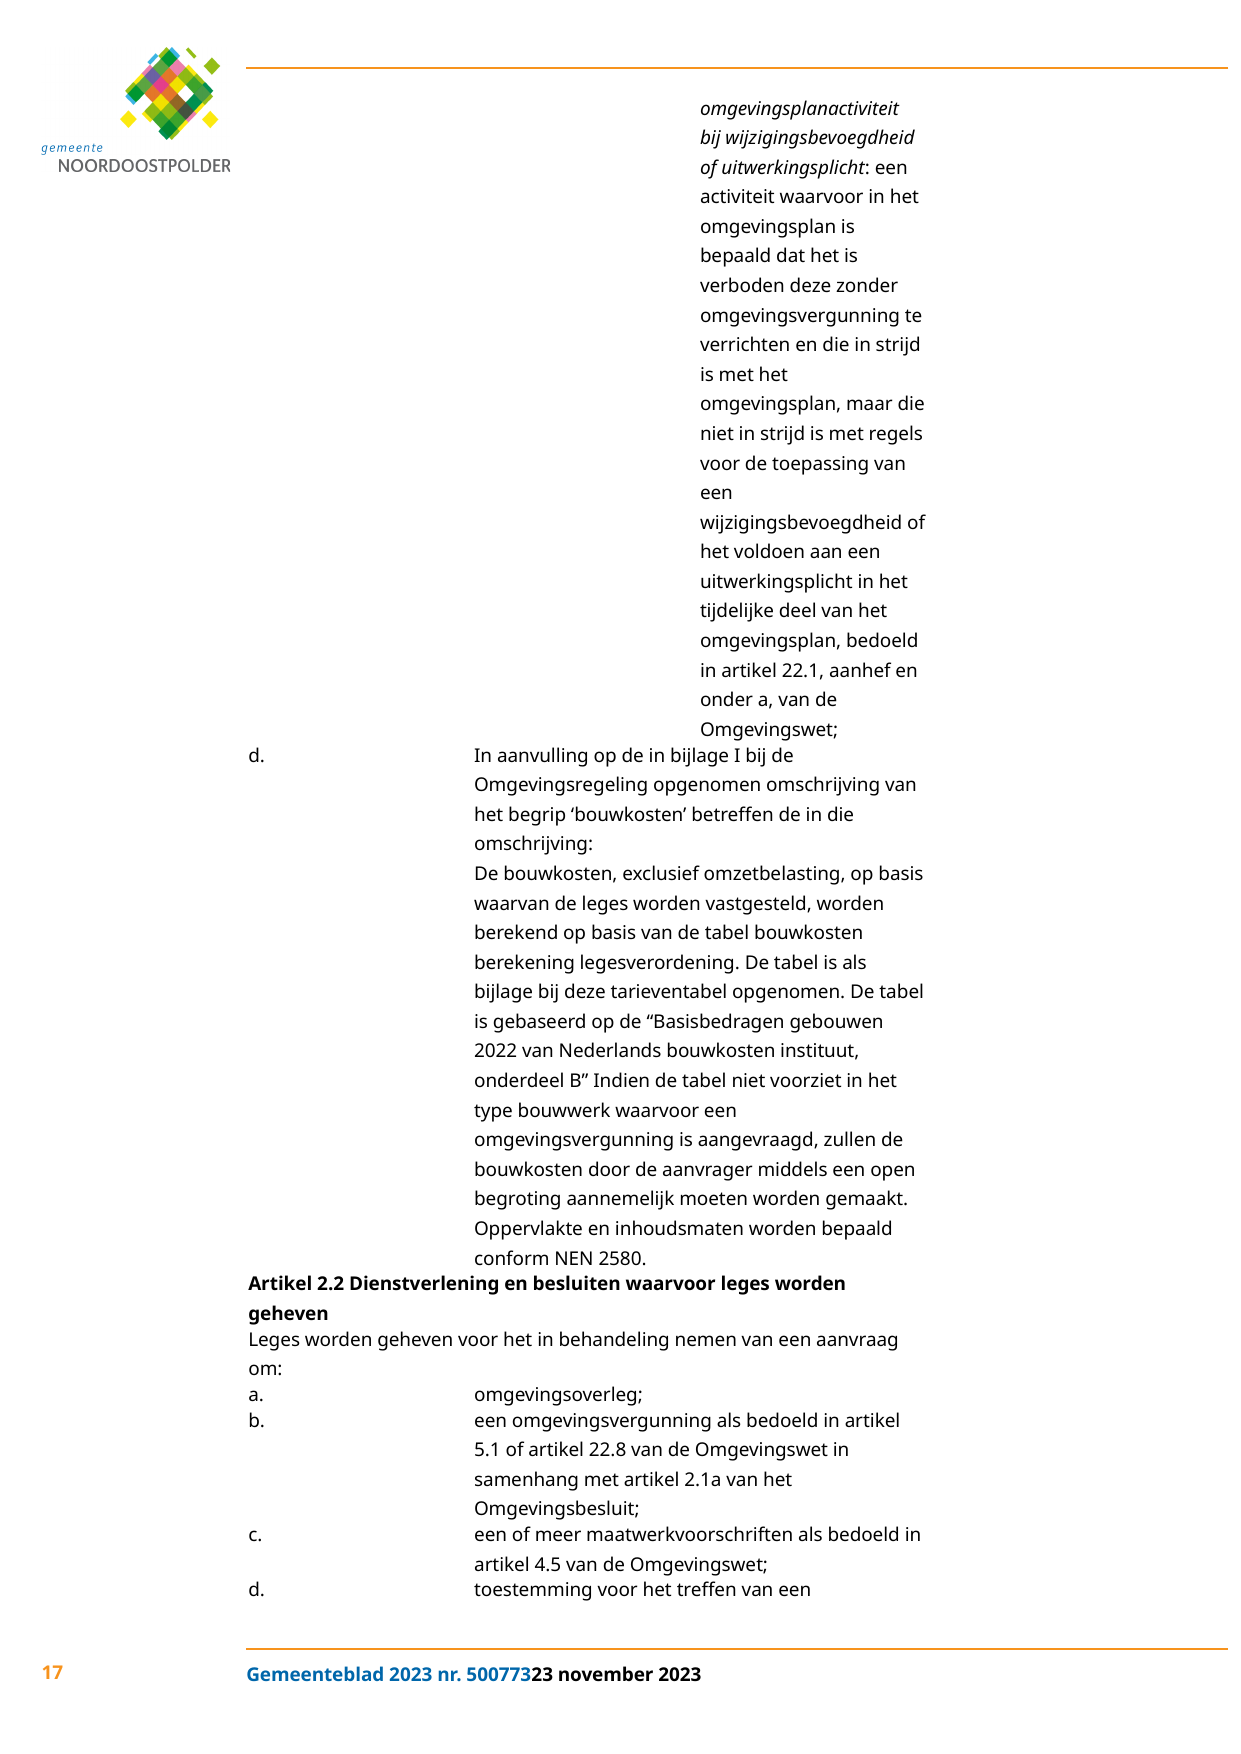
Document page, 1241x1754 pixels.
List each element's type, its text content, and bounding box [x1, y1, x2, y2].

table_cell Leges worden geheven voor het in behandeling nemen van een aanvraag om: [248, 1326, 926, 1381]
table_cell - [474, 95, 700, 742]
table_cell toestemming voor het treffen van een [474, 1577, 926, 1602]
table_cell In aanvulling op de in bijlage I bij de Omgevingsregeling opgenomen omschrijving van het begrip ‘bouwkosten’ betreffen de in die omschrijving: De bouwkosten, exclusief omzetbelasting, op basis waarvan de leges worden vastgesteld, worden berekend op basis van de tabel bouwkosten berekening legesverordening. De tabel is als bijlage bij deze tarieventabel opgenomen. De tabel is gebaseerd op de “Basisbedragen gebouwen 2022 van Nederlands bouwkosten instituut, onderdeel B” Indien de tabel niet voorziet in het type bouwwerk waarvoor een omgevingsvergunning is aangevraagd, zullen de bouwkosten door de aanvrager middels een open begroting aannemelijk moeten worden gemaakt. Oppervlakte en inhoudsmaten worden bepaald conform NEN 2580. [474, 742, 926, 1270]
table_cell b. [248, 1407, 474, 1521]
table_cell [926, 742, 1152, 1270]
table_cell een of meer maatwerkvoorschriften als bedoeld in artikel 4.5 van de Omgevingswet; [474, 1521, 926, 1577]
table_cell [926, 1381, 1152, 1407]
table_cell [926, 95, 1152, 742]
table_cell [926, 1521, 1152, 1577]
table_cell d. [248, 1577, 474, 1602]
table_cell [926, 1577, 1152, 1602]
picture [41, 47, 231, 172]
table_cell a. [248, 1381, 474, 1407]
table_cell een omgevingsvergunning als bedoeld in artikel 5.1 of artikel 22.8 van de Omgevingswet in samenhang met artikel 2.1a van het Omgevingsbesluit; [474, 1407, 926, 1521]
table_cell [248, 95, 474, 742]
table_cell d. [248, 742, 474, 1270]
table_cell [926, 1407, 1152, 1521]
table_cell [926, 1326, 1152, 1381]
table_cell omgevingsplanactiviteit bij wijzigingsbevoegdheid of uitwerkingsplicht: een activiteit waarvoor in het omgevingsplan is bepaald dat het is verboden deze zonder omgevingsvergunning te verrichten en die in strijd is met het omgevingsplan, maar die niet in strijd is met regels voor de toepassing van een wijzigingsbevoegdheid of het voldoen aan een uitwerkingsplicht in het tijdelijke deel van het omgevingsplan, bedoeld in artikel 22.1, aanhef en onder a, van de Omgevingswet; [700, 95, 926, 742]
table_cell omgevingsoverleg; [474, 1381, 926, 1407]
table_cell [926, 1270, 1152, 1326]
table_cell Artikel 2.2 Dienstverlening en besluiten waarvoor leges worden geheven [248, 1270, 926, 1326]
table_cell c. [248, 1521, 474, 1577]
